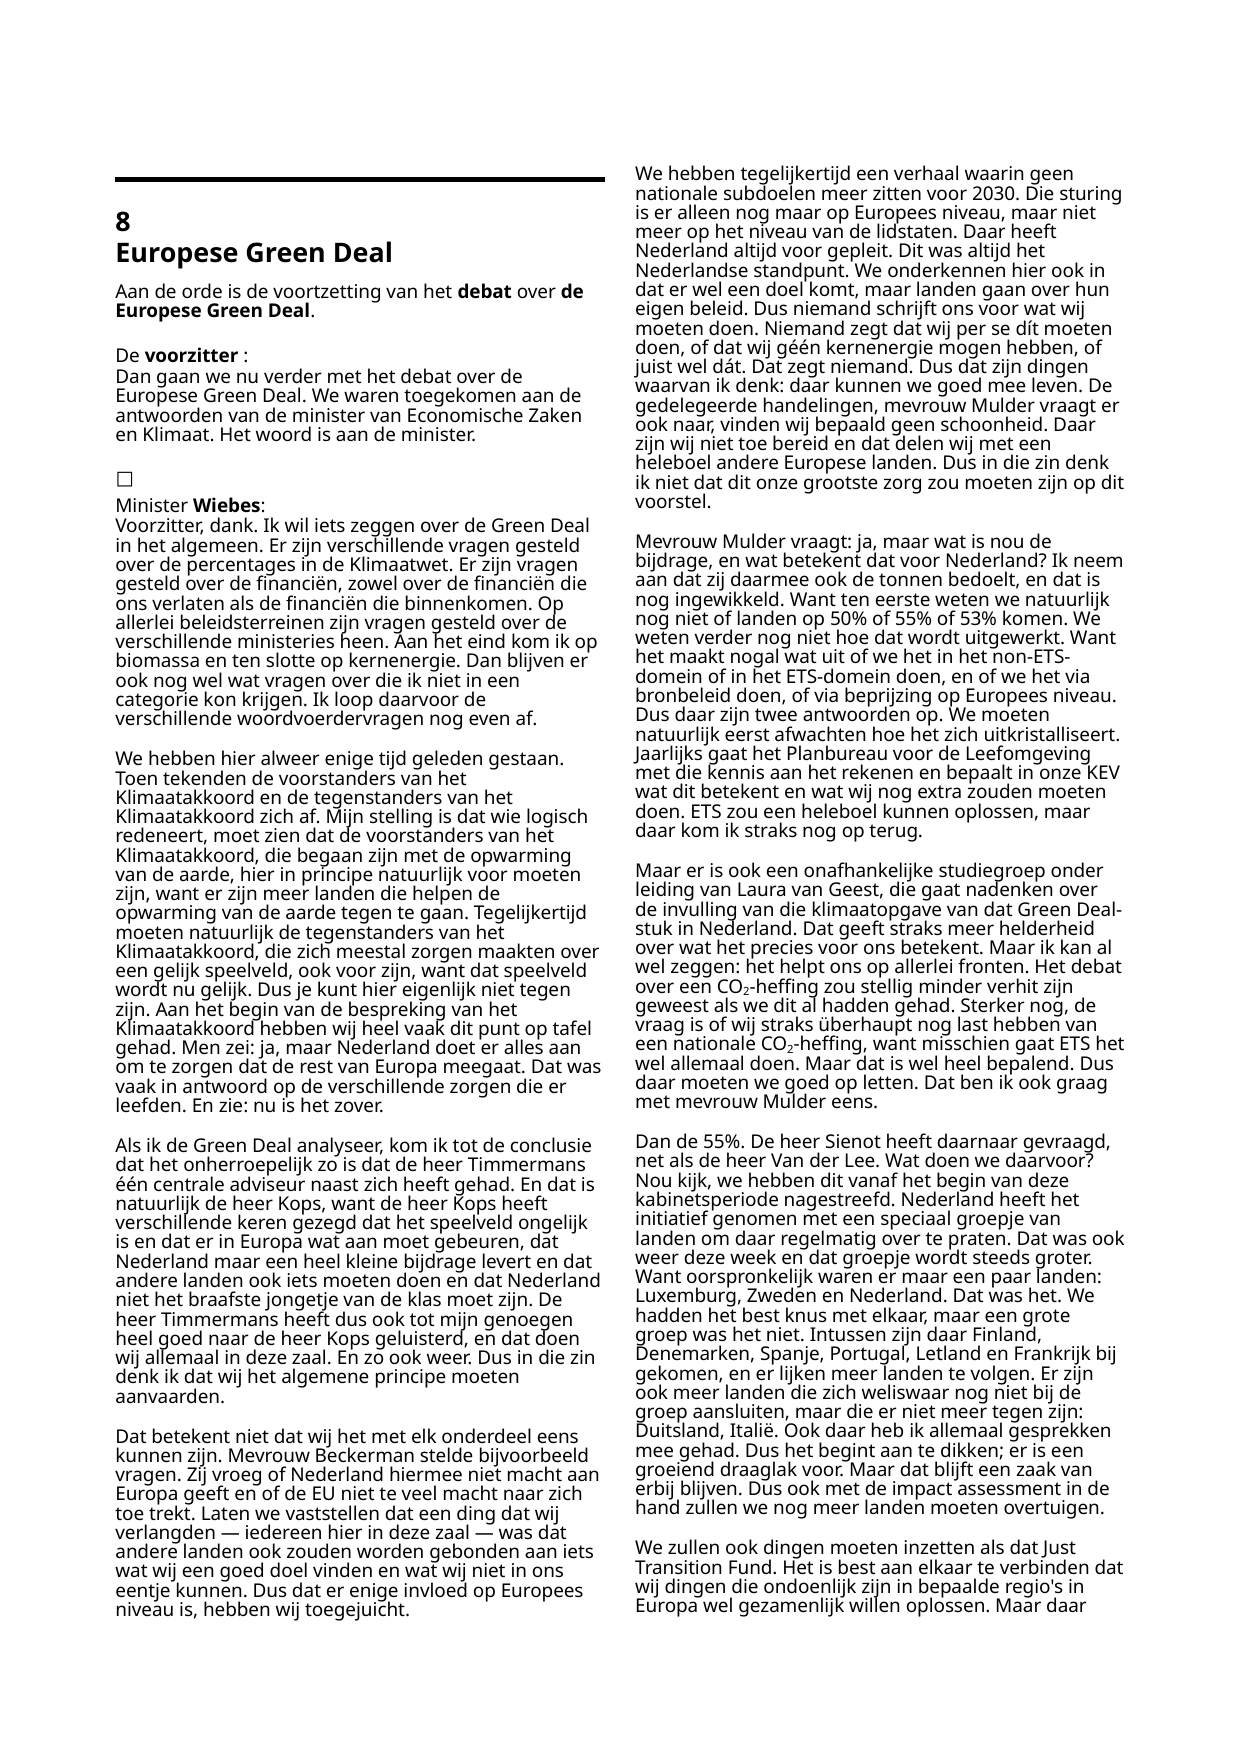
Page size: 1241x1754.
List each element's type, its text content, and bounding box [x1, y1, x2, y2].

text Maar er is ook een onafhankelijke studiegroep onder leiding van Laura van Geest, die gaat nadenken over de invulling van die klimaatopgave van dat Green Deal-stuk in Nederland. Dat geeft straks meer helderheid over wat het precies voor ons betekent. Maar ik kan al wel zeggen: het helpt ons op allerlei fronten. Het debat over een CO2-heffing zou stellig minder verhit zijn geweest als we dit al hadden gehad. Sterker nog, de vraag is of wij straks überhaupt nog last hebben van een nationale CO2-heffing, want misschien gaat ETS het wel allemaal doen. Maar dat is wel heel bepalend. Dus daar moeten we goed op letten. Dat ben ik ook graag met mevrouw Mulder eens. [635, 862, 1125, 1112]
text We hebben hier alweer enige tijd geleden gestaan. Toen tekenden de voorstanders van het Klimaatakkoord en de tegenstanders van het Klimaatakkoord zich af. Mijn stelling is dat wie logisch redeneert, moet zien dat de voorstanders van het Klimaatakkoord, die begaan zijn met de opwarming van de aarde, hier in principe natuurlijk voor moeten zijn, want er zijn meer landen die helpen de opwarming van de aarde tegen te gaan. Tegelijkertijd moeten natuurlijk de tegenstanders van het Klimaatakkoord, die zich meestal zorgen maakten over een gelijk speelveld, ook voor zijn, want dat speelveld wordt nu gelijk. Dus je kunt hier eigenlijk niet tegen zijn. Aan het begin van de bespreking van het Klimaatakkoord hebben wij heel vaak dit punt op tafel gehad. Men zei: ja, maar Nederland doet er alles aan om te zorgen dat de rest van Europa meegaat. Dat was vaak in antwoord op de verschillende zorgen die er leefden. En zie: nu is het zover. [115, 750, 605, 1116]
text Dan de 55%. De heer Sienot heeft daarnaar gevraagd, net als de heer Van der Lee. Wat doen we daarvoor? Nou kijk, we hebben dit vanaf het begin van deze kabinetsperiode nagestreefd. Nederland heeft het initiatief genomen met een speciaal groepje van landen om daar regelmatig over te praten. Dat was ook weer deze week en dat groepje wordt steeds groter. Want oorspronkelijk waren er maar een paar landen: Luxemburg, Zweden en Nederland. Dat was het. We hadden het best knus met elkaar, maar een grote groep was het niet. Intussen zijn daar Finland, Denemarken, Spanje, Portugal, Letland en Frankrijk bij gekomen, en er lijken meer landen te volgen. Er zijn ook meer landen die zich weliswaar nog niet bij de groep aansluiten, maar die er niet meer tegen zijn: Duitsland, Italië. Ook daar heb ik allemaal gesprekken mee gehad. Dus het begint aan te dikken; er is een groeiend draaglak voor. Maar dat blijft een zaak van erbij blijven. Dus ook met de impact assessment in de hand zullen we nog meer landen moeten overtuigen. [635, 1133, 1125, 1519]
text ⬜ [115, 466, 605, 492]
text Europese Green Deal [115, 239, 605, 283]
text We zullen ook dingen moeten inzetten als dat Just Transition Fund. Het is best aan elkaar te verbinden dat wij dingen die ondoenlijk zijn in bepaalde regio's in Europa wel gezamenlijk willen oplossen. Maar daar [635, 1539, 1125, 1616]
text Dat betekent niet dat wij het met elk onderdeel eens kunnen zijn. Mevrouw Beckerman stelde bijvoorbeeld vragen. Zij vroeg of Nederland hiermee niet macht aan Europa geeft en of de EU niet te veel macht naar zich toe trekt. Laten we vaststellen dat een ding dat wij verlangden — iedereen hier in deze zaal — was dat andere landen ook zouden worden gebonden aan iets wat wij een goed doel vinden en wat wij niet in ons eentje kunnen. Dus dat er enige invloed op Europees niveau is, hebben wij toegejuicht. [115, 1428, 605, 1620]
text Mevrouw Mulder vraagt: ja, maar wat is nou de bijdrage, en wat betekent dat voor Nederland? Ik neem aan dat zij daarmee ook de tonnen bedoelt, en dat is nog ingewikkeld. Want ten eerste weten we natuurlijk nog niet of landen op 50% of 55% of 53% komen. We weten verder nog niet hoe dat wordt uitgewerkt. Want het maakt nogal wat uit of we het in het non-ETS-domein of in het ETS-domein doen, en of we het via bronbeleid doen, of via beprijzing op Europees niveau. Dus daar zijn twee antwoorden op. We moeten natuurlijk eerst afwachten hoe het zich uitkristalliseert. Jaarlijks gaat het Planbureau voor de Leefomgeving met die kennis aan het rekenen en bepaalt in onze KEV wat dit betekent en wat wij nog extra zouden moeten doen. ETS zou een heleboel kunnen oplossen, maar daar kom ik straks nog op terug. [635, 533, 1125, 841]
text Voorzitter, dank. Ik wil iets zeggen over de Green Deal in het algemeen. Er zijn verschillende vragen gesteld over de percentages in de Klimaatwet. Er zijn vragen gesteld over de financiën, zowel over de financiën die ons verlaten als de financiën die binnenkomen. Op allerlei beleidsterreinen zijn vragen gesteld over de verschillende ministeries heen. Aan het eind kom ik op biomassa en ten slotte op kernenergie. Dan blijven er ook nog wel wat vragen over die ik niet in een categorie kon krijgen. Ik loop daarvoor de verschillende woordvoerdervragen nog even af. [115, 517, 605, 729]
text Minister Wiebes: [115, 492, 605, 517]
text De voorzitter : [115, 342, 605, 368]
text Als ik de Green Deal analyseer, kom ik tot de conclusie dat het onherroepelijk zo is dat de heer Timmermans één centrale adviseur naast zich heeft gehad. En dat is natuurlijk de heer Kops, want de heer Kops heeft verschillende keren gezegd dat het speelveld ongelijk is en dat er in Europa wat aan moet gebeuren, dat Nederland maar een heel kleine bijdrage levert en dat andere landen ook iets moeten doen en dat Nederland niet het braafste jongetje van de klas moet zijn. De heer Timmermans heeft dus ook tot mijn genoegen heel goed naar de heer Kops geluisterd, en dat doen wij allemaal in deze zaal. En zo ook weer. Dus in die zin denk ik dat wij het algemene principe moeten aanvaarden. [115, 1137, 605, 1407]
text We hebben tegelijkertijd een verhaal waarin geen nationale subdoelen meer zitten voor 2030. Die sturing is er alleen nog maar op Europees niveau, maar niet meer op het niveau van de lidstaten. Daar heeft Nederland altijd voor gepleit. Dit was altijd het Nederlandse standpunt. We onderkennen hier ook in dat er wel een doel komt, maar landen gaan over hun eigen beleid. Dus niemand schrijft ons voor wat wij moeten doen. Niemand zegt dat wij per se dít moeten doen, of dat wij géén kernenergie mogen hebben, of juist wel dát. Dat zegt niemand. Dus dat zijn dingen waarvan ik denk: daar kunnen we goed mee leven. De gedelegeerde handelingen, mevrouw Mulder vraagt er ook naar, vinden wij bepaald geen schoonheid. Daar zijn wij niet toe bereid en dat delen wij met een heleboel andere Europese landen. Dus in die zin denk ik niet dat dit onze grootste zorg zou moeten zijn op dit voorstel. [635, 165, 1125, 512]
text Dan gaan we nu verder met het debat over de Europese Green Deal. We waren toegekomen aan de antwoorden van de minister van Economische Zaken en Klimaat. Het woord is aan de minister. [115, 368, 605, 445]
text 8 [115, 203, 605, 239]
text Aan de orde is de voortzetting van het debat over de Europese Green Deal. [115, 283, 605, 322]
